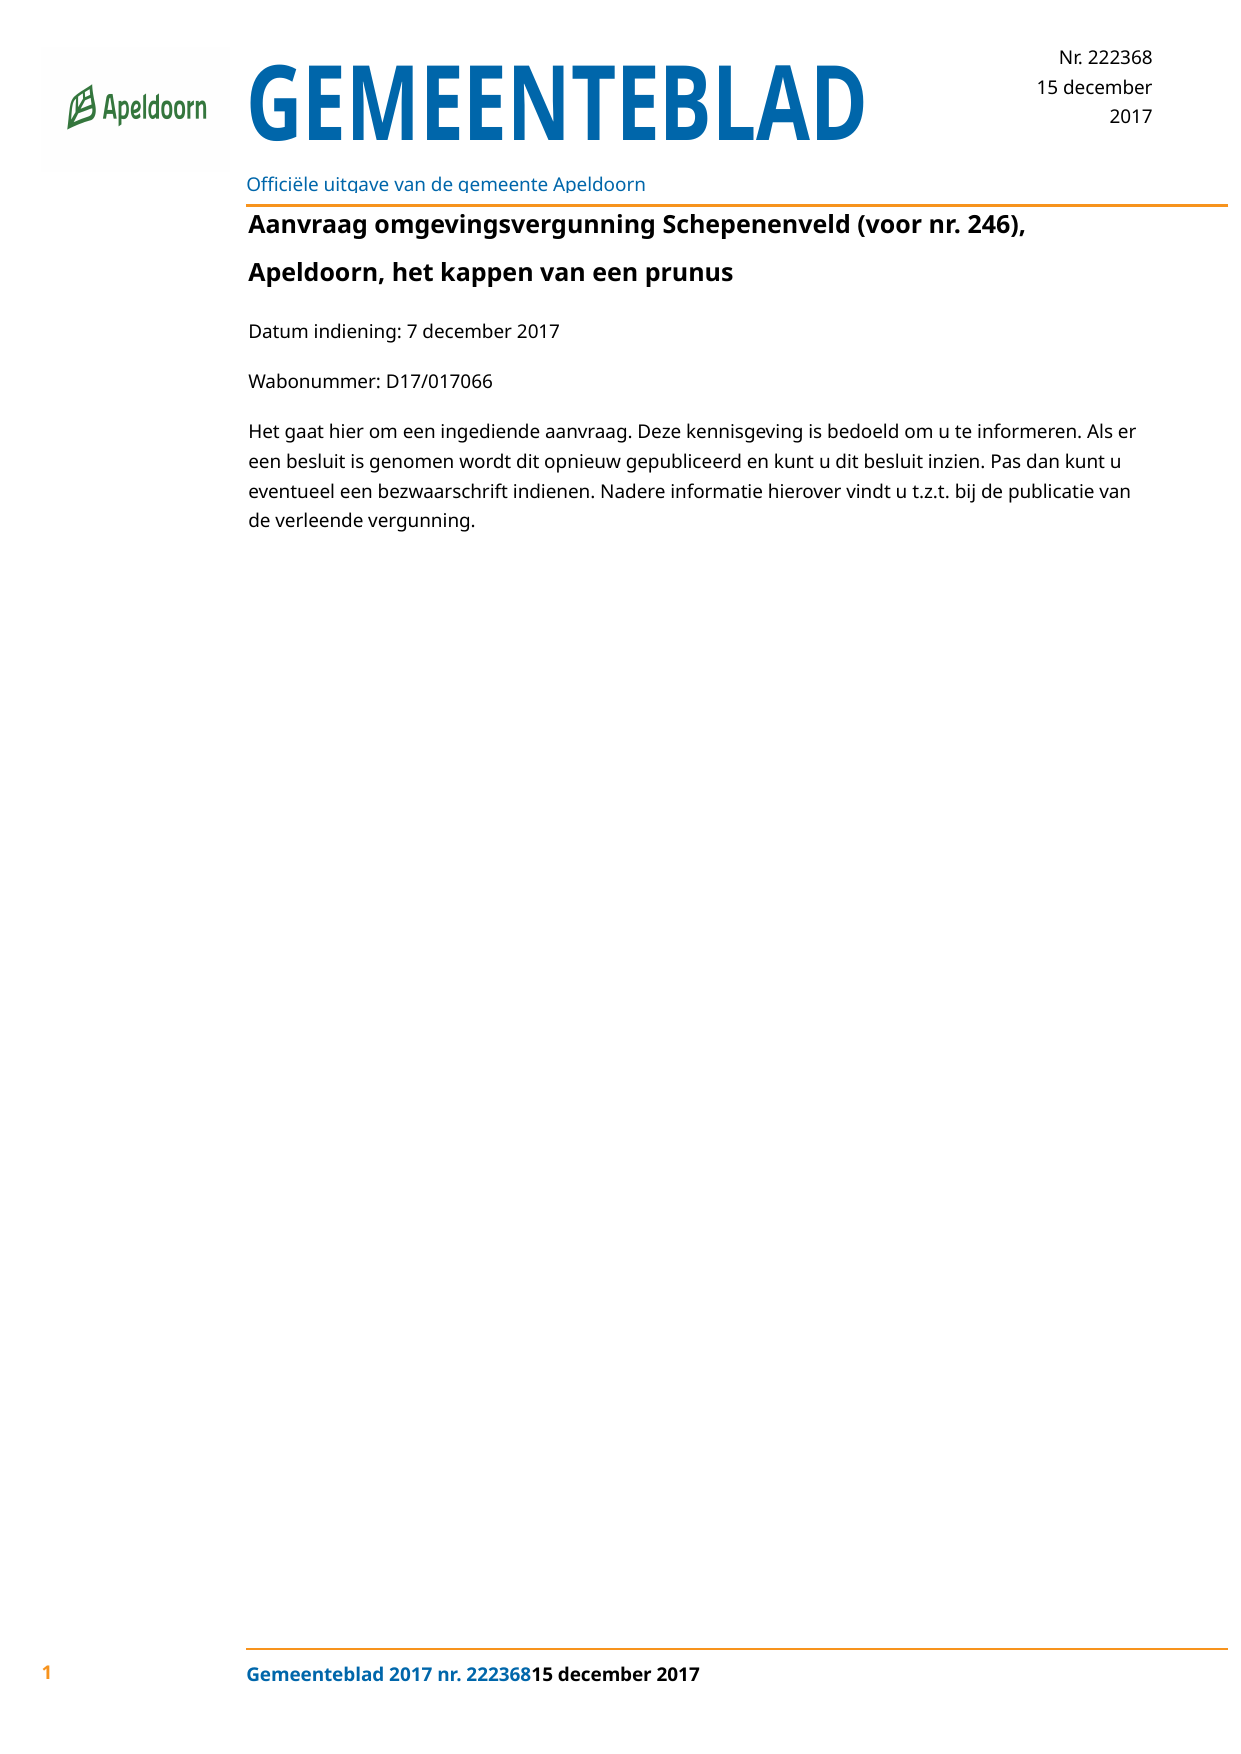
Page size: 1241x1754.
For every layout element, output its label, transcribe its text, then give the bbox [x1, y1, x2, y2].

text Aanvraag omgevingsvergunning Schepenenveld (voor nr. 246), Apeldoorn, het kappen van een prunus [248, 207, 1152, 288]
text Het gaat hier om een ingediende aanvraag. Deze kennisgeving is bedoeld om u te informeren. Als er een besluit is genomen wordt dit opnieuw gepubliceerd en kunt u dit besluit inzien. Pas dan kunt u eventueel een bezwaarschrift indienen. Nadere informatie hierover vindt u t.z.t. bij de publicatie van de verleende vergunning. [248, 419, 1152, 533]
text Datum indiening: 7 december 2017 [248, 318, 1152, 344]
picture [41, 47, 231, 172]
text Wabonummer: D17/017066 [248, 368, 1152, 394]
